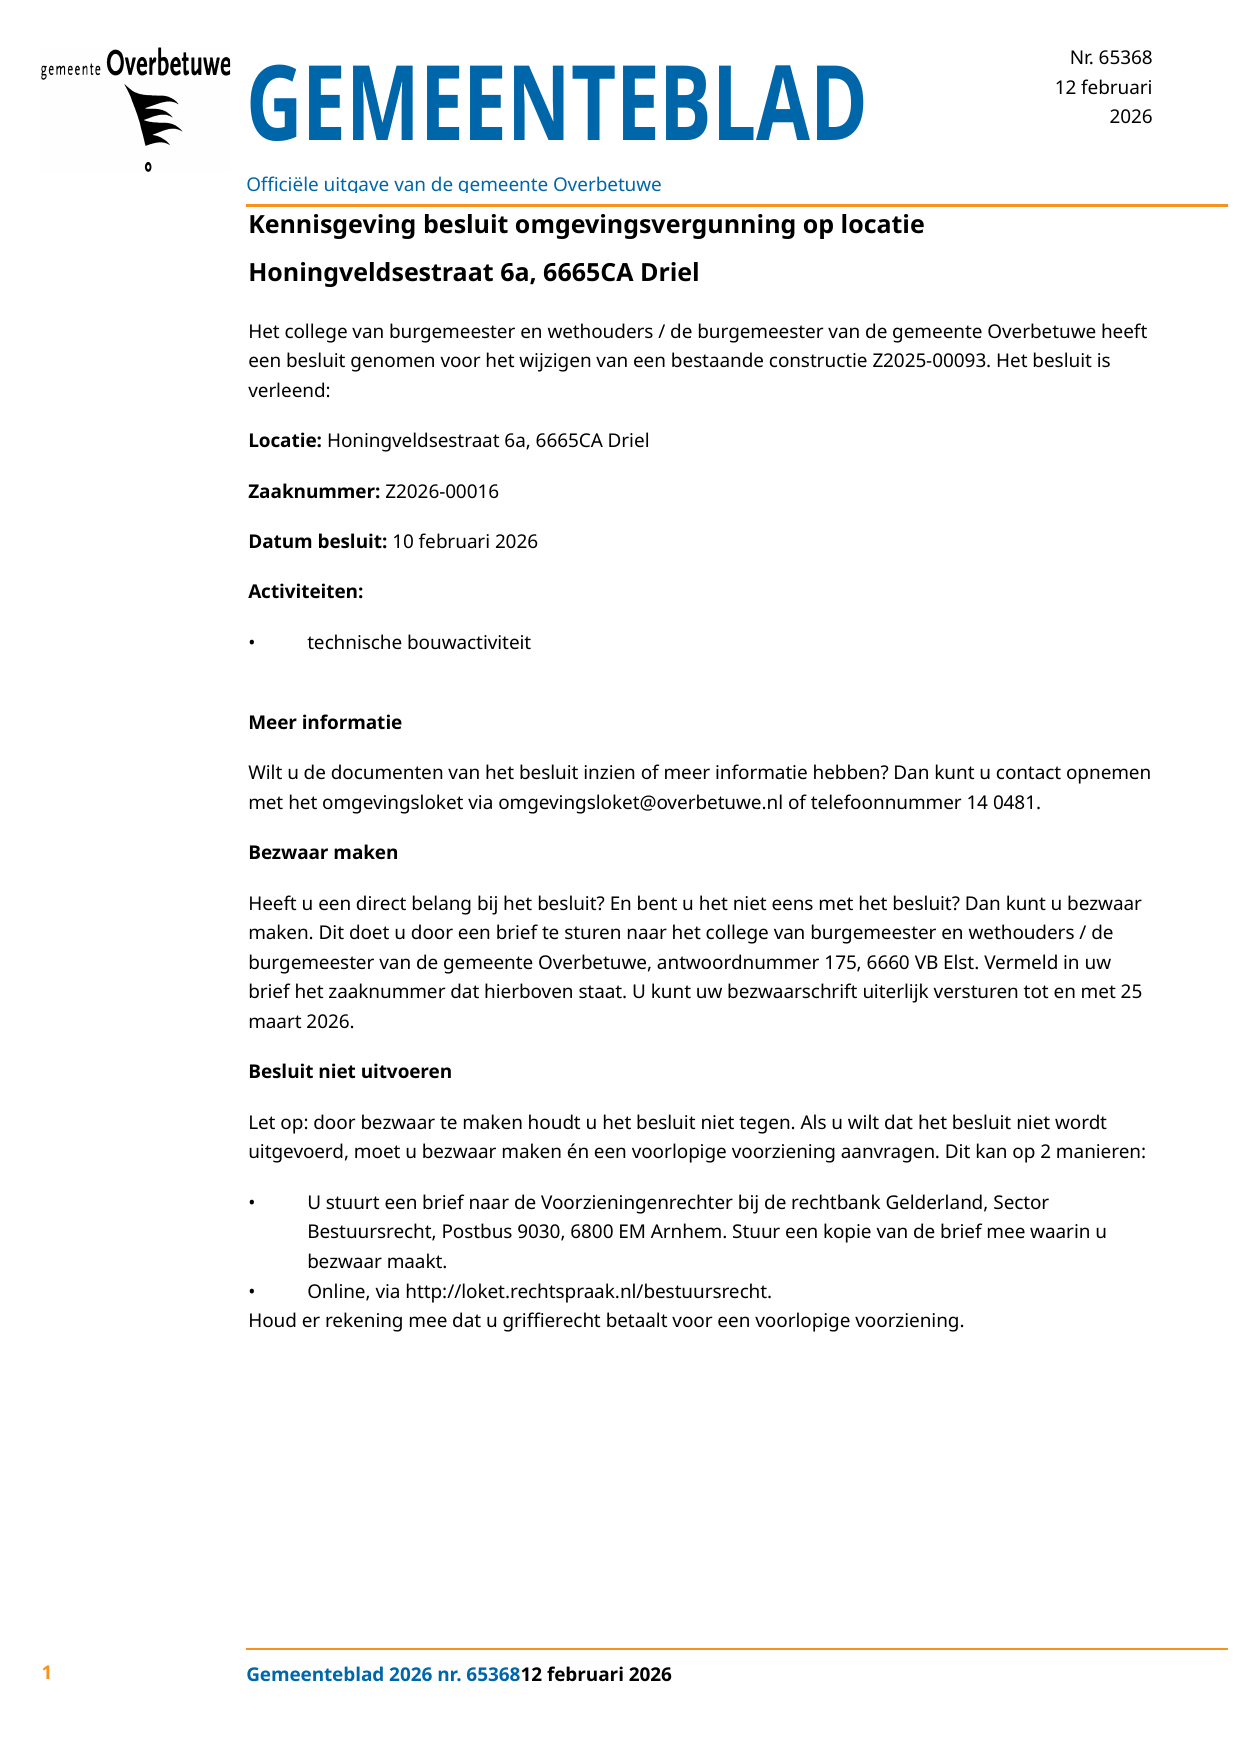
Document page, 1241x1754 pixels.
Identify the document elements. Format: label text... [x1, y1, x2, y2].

list U stuurt een brief naar de Voorzieningenrechter bij de rechtbank Gelderland, Sector Bestuursrecht, Postbus 9030, 6800 EM Arnhem. Stuur een kopie van de brief mee waarin u bezwaar maakt. [248, 1189, 1152, 1274]
list technische bouwactiviteit [248, 629, 1152, 655]
text Wilt u de documenten van het besluit inzien of meer informatie hebben? Dan kunt u contact opnemen met het omgevingsloket via omgevingsloket@overbetuwe.nl of telefoonnummer 14 0481. [248, 759, 1152, 815]
text Activiteiten: [248, 579, 1152, 604]
list Online, via http://loket.rechtspraak.nl/bestuursrecht. [248, 1278, 1152, 1304]
text Houd er rekening mee dat u griffierecht betaalt voor een voorlopige voorziening. [248, 1307, 1152, 1333]
text Let op: door bezwaar te maken houdt u het besluit niet tegen. Als u wilt dat het besluit niet wordt uitgevoerd, moet u bezwaar maken én een voorlopige voorziening aanvragen. Dit kan op 2 manieren: [248, 1109, 1152, 1164]
text Datum besluit: 10 februari 2026 [248, 528, 1152, 554]
text Zaaknummer: Z2026-00016 [248, 478, 1152, 504]
text Het college van burgemeester en wethouders / de burgemeester van de gemeente Overbetuwe heeft een besluit genomen voor het wijzigen van een bestaande constructie Z2025-00093. Het besluit is verleend: [248, 318, 1152, 403]
text Meer informatie [248, 709, 1152, 735]
text Kennisgeving besluit omgevingsvergunning op locatie Honingveldsestraat 6a, 6665CA Driel [248, 207, 1152, 288]
text Bezwaar maken [248, 839, 1152, 865]
text Locatie: Honingveldsestraat 6a, 6665CA Driel [248, 427, 1152, 453]
text Besluit niet uitvoeren [248, 1059, 1152, 1084]
text Heeft u een direct belang bij het besluit? En bent u het niet eens met het besluit? Dan kunt u bezwaar maken. Dit doet u door een brief te sturen naar het college van burgemeester en wethouders / de burgemeester van de gemeente Overbetuwe, antwoordnummer 175, 6660 VB Elst. Vermeld in uw brief het zaaknummer dat hierboven staat. U kunt uw bezwaarschrift uiterlijk versturen tot en met 25 maart 2026. [248, 890, 1152, 1034]
picture [41, 47, 231, 172]
